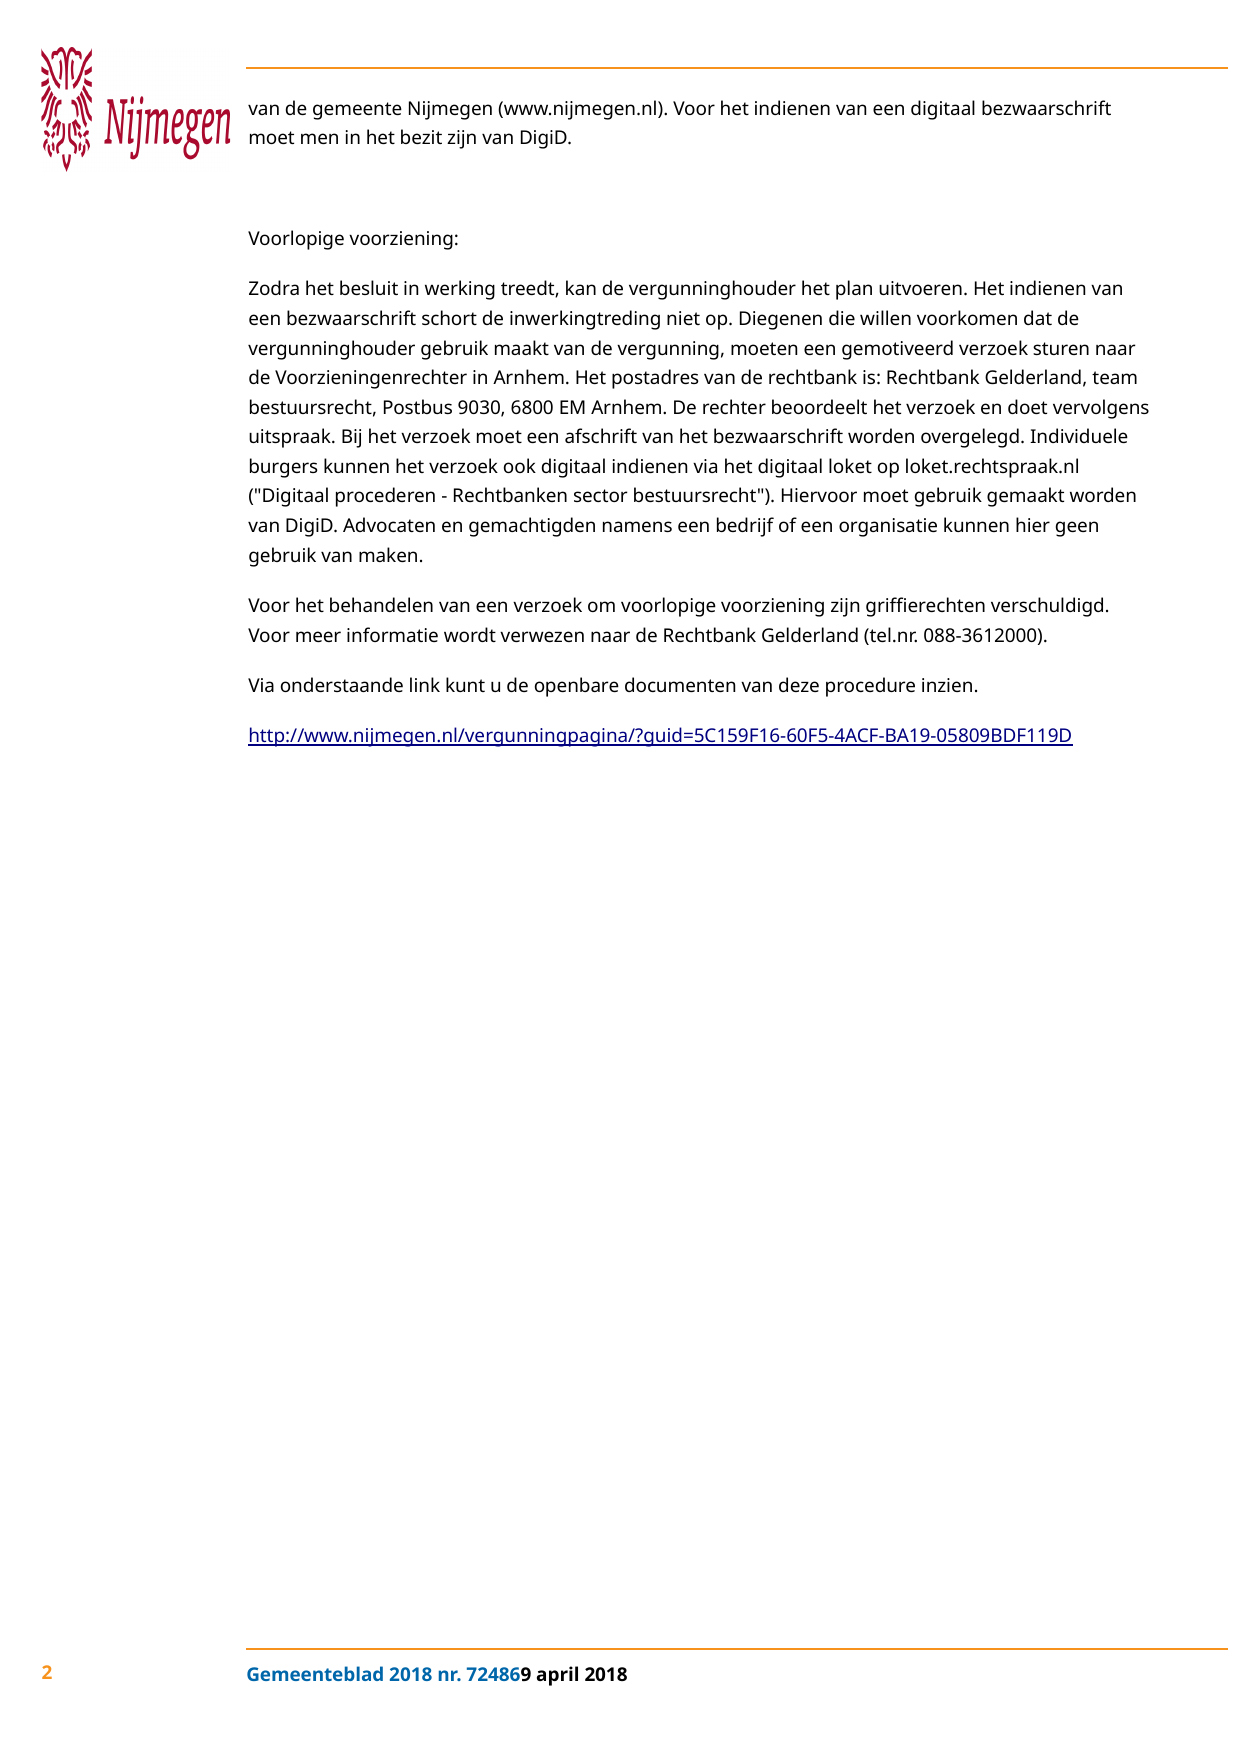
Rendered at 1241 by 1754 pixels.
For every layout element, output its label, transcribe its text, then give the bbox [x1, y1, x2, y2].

text Via onderstaande link kunt u de openbare documenten van deze procedure inzien. [248, 672, 1152, 698]
text Voorlopige voorziening: [248, 225, 1152, 251]
picture [41, 47, 231, 172]
text http://www.nijmegen.nl/vergunningpagina/?guid=5C159F16-60F5-4ACF-BA19-05809BDF119D [248, 723, 1152, 748]
text Zodra het besluit in werking treedt, kan de vergunninghouder het plan uitvoeren. Het indienen van een bezwaarschrift schort de inwerkingtreding niet op. Diegenen die willen voorkomen dat de vergunninghouder gebruik maakt van de vergunning, moeten een gemotiveerd verzoek sturen naar de Voorzieningenrechter in Arnhem. Het postadres van de rechtbank is: Rechtbank Gelderland, team bestuursrecht, Postbus 9030, 6800 EM Arnhem. De rechter beoordeelt het verzoek en doet vervolgens uitspraak. Bij het verzoek moet een afschrift van het bezwaarschrift worden overgelegd. Individuele burgers kunnen het verzoek ook digitaal indienen via het digitaal loket op loket.rechtspraak.nl ("Digitaal procederen - Rechtbanken sector bestuursrecht"). Hiervoor moet gebruik gemaakt worden van DigiD. Advocaten en gemachtigden namens een bedrijf of een organisatie kunnen hier geen gebruik van maken. [248, 276, 1152, 568]
text van de gemeente Nijmegen (www.nijmegen.nl). Voor het indienen van een digitaal bezwaarschrift moet men in het bezit zijn van DigiD. [248, 95, 1152, 150]
text Voor het behandelen van een verzoek om voorlopige voorziening zijn griffierechten verschuldigd. Voor meer informatie wordt verwezen naar de Rechtbank Gelderland (tel.nr. 088-3612000). [248, 592, 1152, 648]
